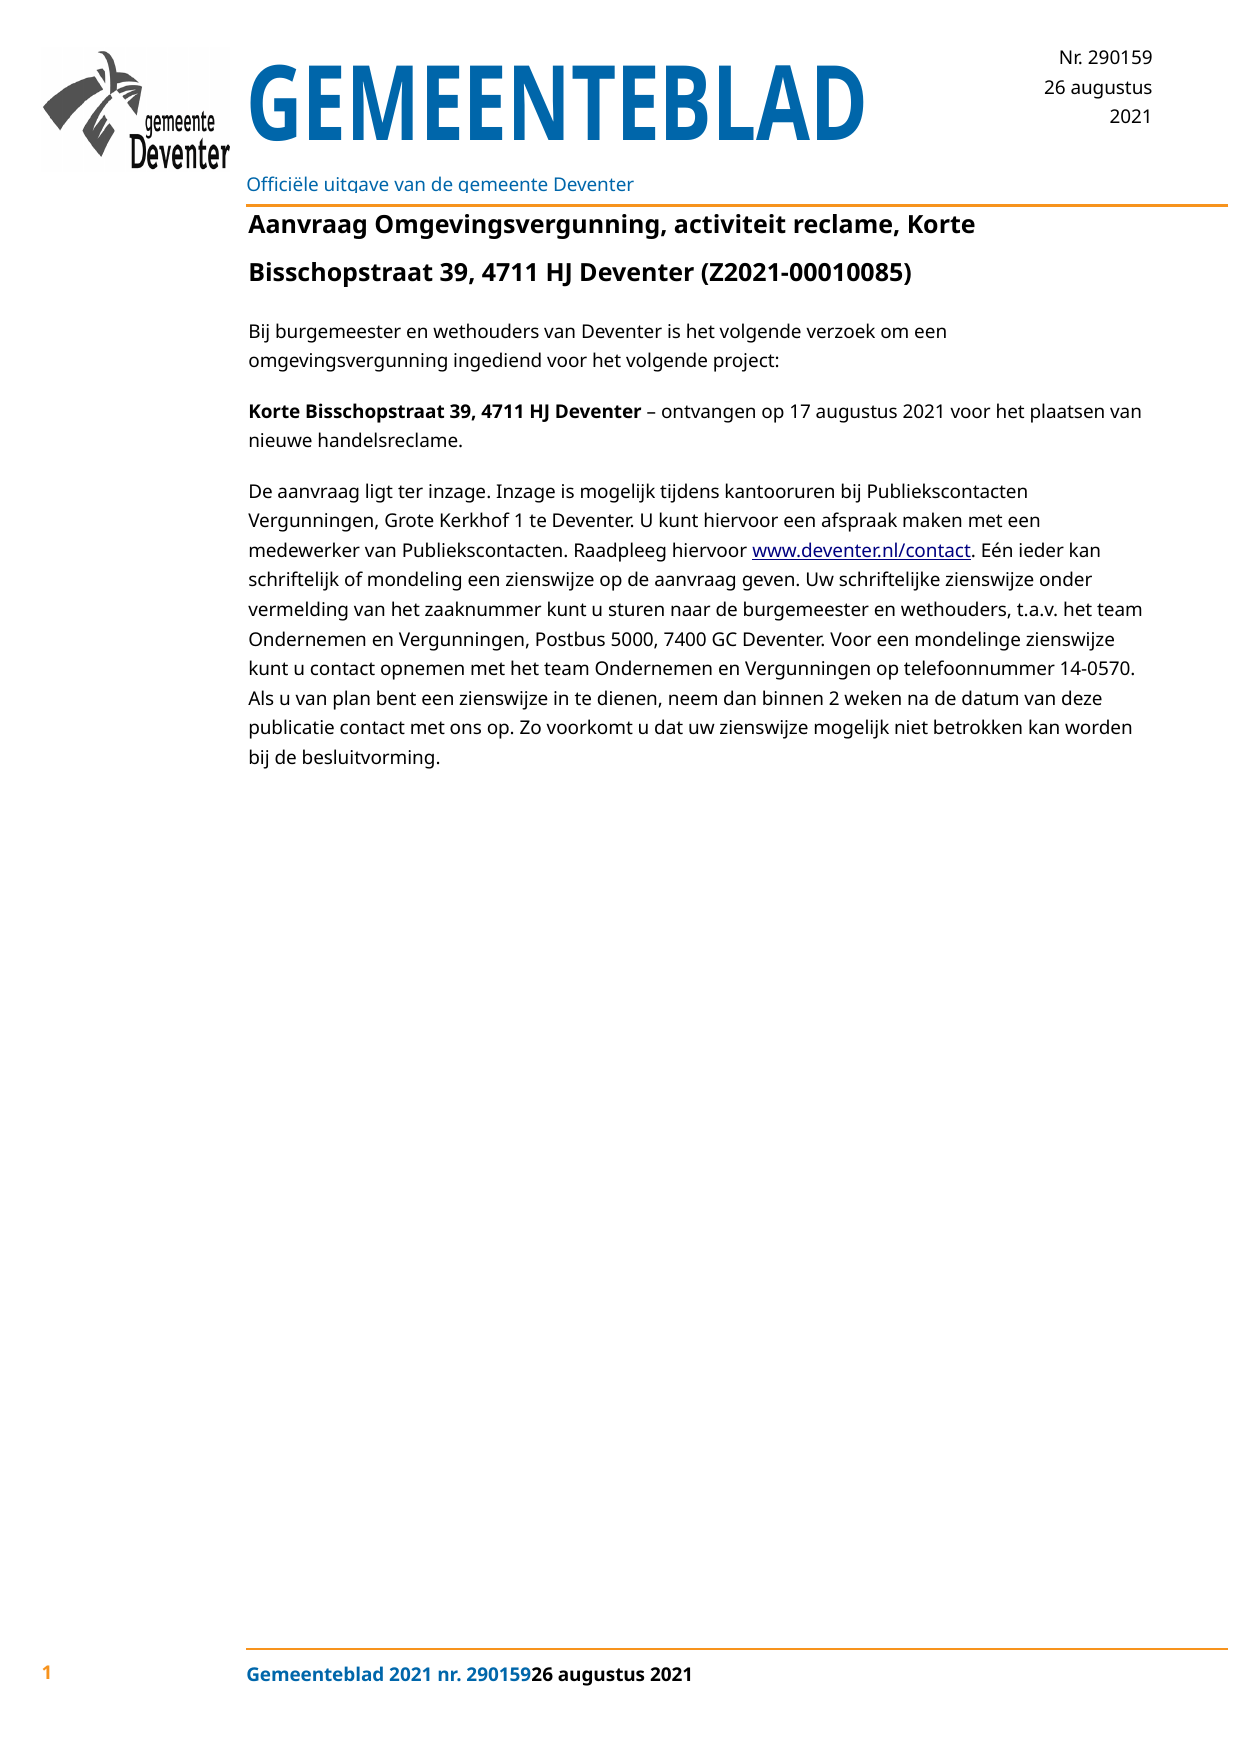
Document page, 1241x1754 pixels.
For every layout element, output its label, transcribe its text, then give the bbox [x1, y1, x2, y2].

text Bij burgemeester en wethouders van Deventer is het volgende verzoek om een omgevingsvergunning ingediend voor het volgende project: [248, 318, 1152, 373]
text Korte Bisschopstraat 39, 4711 HJ Deventer – ontvangen op 17 augustus 2021 voor het plaatsen van nieuwe handelsreclame. [248, 398, 1152, 453]
text De aanvraag ligt ter inzage. Inzage is mogelijk tijdens kantooruren bij Publiekscontacten Vergunningen, Grote Kerkhof 1 te Deventer. U kunt hiervoor een afspraak maken met een medewerker van Publiekscontacten. Raadpleeg hiervoor www.deventer.nl/contact. Eén ieder kan schriftelijk of mondeling een zienswijze op de aanvraag geven. Uw schriftelijke zienswijze onder vermelding van het zaaknummer kunt u sturen naar de burgemeester en wethouders, t.a.v. het team Ondernemen en Vergunningen, Postbus 5000, 7400 GC Deventer. Voor een mondelinge zienswijze kunt u contact opnemen met het team Ondernemen en Vergunningen op telefoonnummer 14-0570. Als u van plan bent een zienswijze in te dienen, neem dan binnen 2 weken na de datum van deze publicatie contact met ons op. Zo voorkomt u dat uw zienswijze mogelijk niet betrokken kan worden bij de besluitvorming. [248, 478, 1152, 770]
text Aanvraag Omgevingsvergunning, activiteit reclame, Korte Bisschopstraat 39, 4711 HJ Deventer (Z2021-00010085) [248, 207, 1152, 288]
picture [41, 47, 231, 172]
